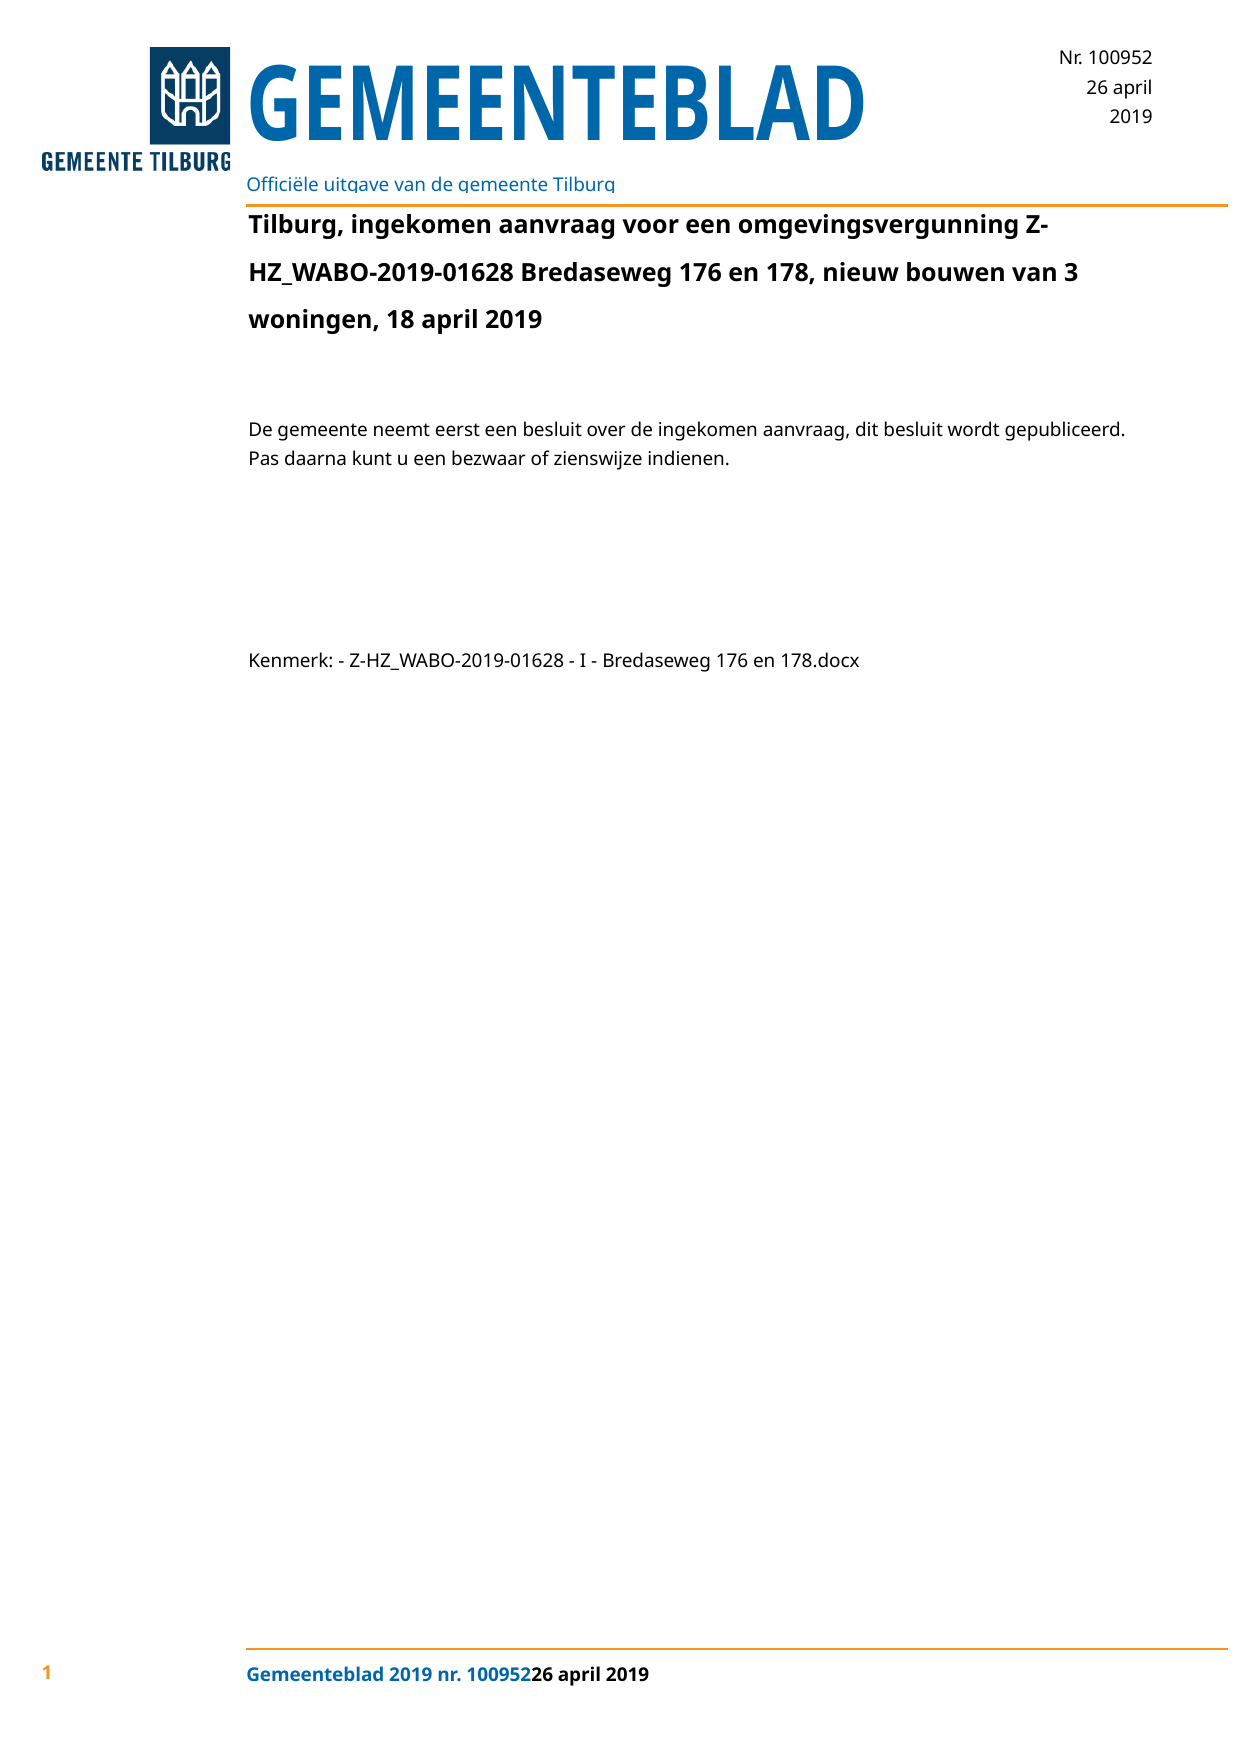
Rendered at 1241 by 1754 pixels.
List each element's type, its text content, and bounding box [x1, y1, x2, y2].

picture [41, 47, 231, 172]
text Tilburg, ingekomen aanvraag voor een omgevingsvergunning Z-HZ_WABO-2019-01628 Bredaseweg 176 en 178, nieuw bouwen van 3 woningen, 18 april 2019 [248, 207, 1152, 336]
text De gemeente neemt eerst een besluit over de ingekomen aanvraag, dit besluit wordt gepubliceerd. Pas daarna kunt u een bezwaar of zienswijze indienen. [248, 416, 1152, 471]
text Kenmerk: - Z-HZ_WABO-2019-01628 - I - Bredaseweg 176 en 178.docx [248, 647, 1152, 673]
